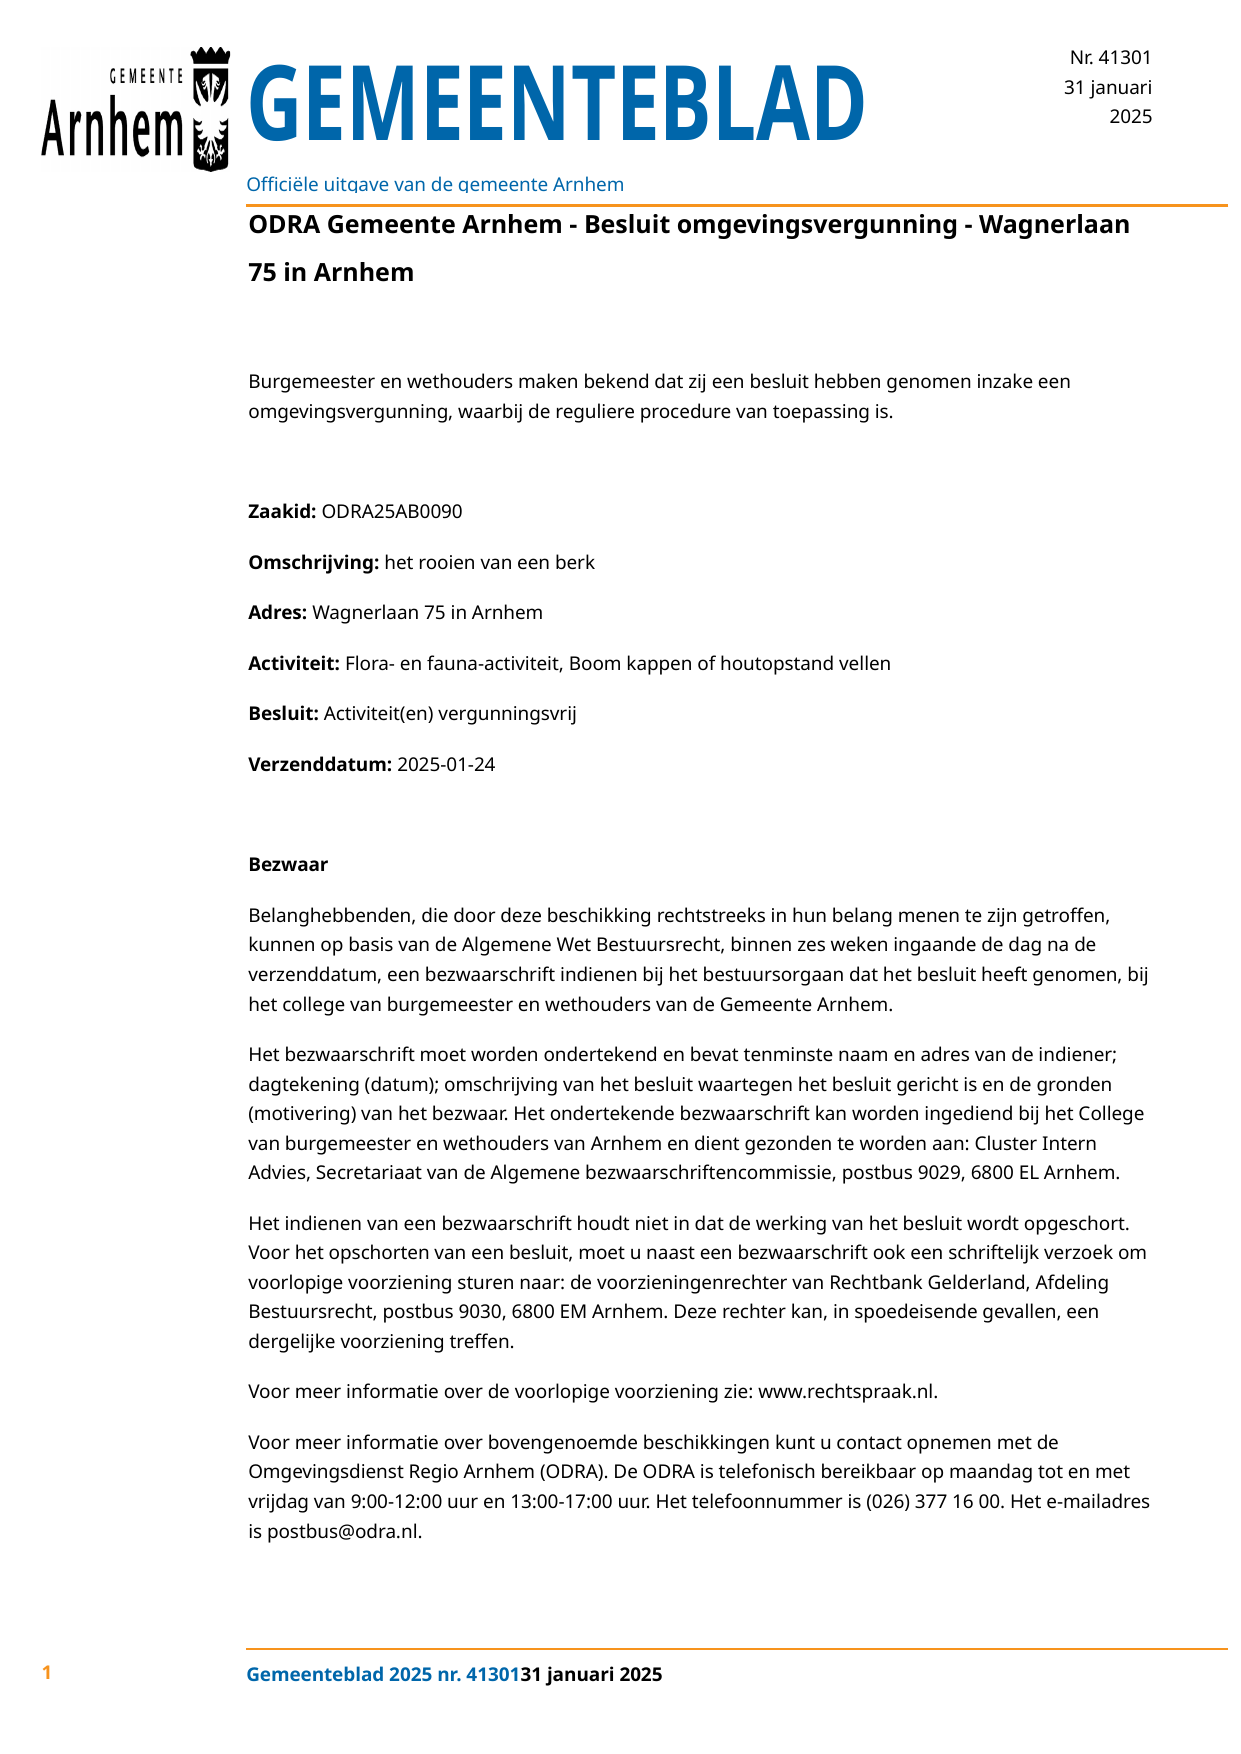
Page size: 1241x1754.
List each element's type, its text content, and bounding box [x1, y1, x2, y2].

text Besluit: Activiteit(en) vergunningsvrij [248, 700, 1152, 726]
text Belanghebbenden, die door deze beschikking rechtstreeks in hun belang menen te zijn getroffen, kunnen op basis van de Algemene Wet Bestuursrecht, binnen zes weken ingaande de dag na de verzenddatum, een bezwaarschrift indienen bij het bestuursorgaan dat het besluit heeft genomen, bij het college van burgemeester en wethouders van de Gemeente Arnhem. [248, 902, 1152, 1017]
text Burgemeester en wethouders maken bekend dat zij een besluit hebben genomen inzake een omgevingsvergunning, waarbij de reguliere procedure van toepassing is. [248, 368, 1152, 424]
text Voor meer informatie over de voorlopige voorziening zie: www.rechtspraak.nl. [248, 1379, 1152, 1404]
text Verzenddatum: 2025-01-24 [248, 751, 1152, 777]
text Activiteit: Flora- en fauna-activiteit, Boom kappen of houtopstand vellen [248, 650, 1152, 676]
text Voor meer informatie over bovengenoemde beschikkingen kunt u contact opnemen met de Omgevingsdienst Regio Arnhem (ODRA). De ODRA is telefonisch bereikbaar op maandag tot en met vrijdag van 9:00-12:00 uur en 13:00-17:00 uur. Het telefoonnummer is (026) 377 16 00. Het e-mailadres is postbus@odra.nl. [248, 1429, 1152, 1544]
text Het bezwaarschrift moet worden ondertekend en bevat tenminste naam en adres van de indiener; dagtekening (datum); omschrijving van het besluit waartegen het besluit gericht is en de gronden (motivering) van het bezwaar. Het ondertekende bezwaarschrift kan worden ingediend bij het College van burgemeester en wethouders van Arnhem en dient gezonden te worden aan: Cluster Intern Advies, Secretariaat van de Algemene bezwaarschriftencommissie, postbus 9029, 6800 EL Arnhem. [248, 1041, 1152, 1185]
text ODRA Gemeente Arnhem - Besluit omgevingsvergunning - Wagnerlaan 75 in Arnhem [248, 207, 1152, 288]
text Bezwaar [248, 852, 1152, 877]
text Omschrijving: het rooien van een berk [248, 549, 1152, 575]
text Adres: Wagnerlaan 75 in Arnhem [248, 599, 1152, 625]
picture [41, 47, 231, 172]
text Zaakid: ODRA25AB0090 [248, 499, 1152, 524]
text Het indienen van een bezwaarschrift houdt niet in dat de werking van het besluit wordt opgeschort. Voor het opschorten van een besluit, moet u naast een bezwaarschrift ook een schriftelijk verzoek om voorlopige voorziening sturen naar: de voorzieningenrechter van Rechtbank Gelderland, Afdeling Bestuursrecht, postbus 9030, 6800 EM Arnhem. Deze rechter kan, in spoedeisende gevallen, een dergelijke voorziening treffen. [248, 1210, 1152, 1354]
